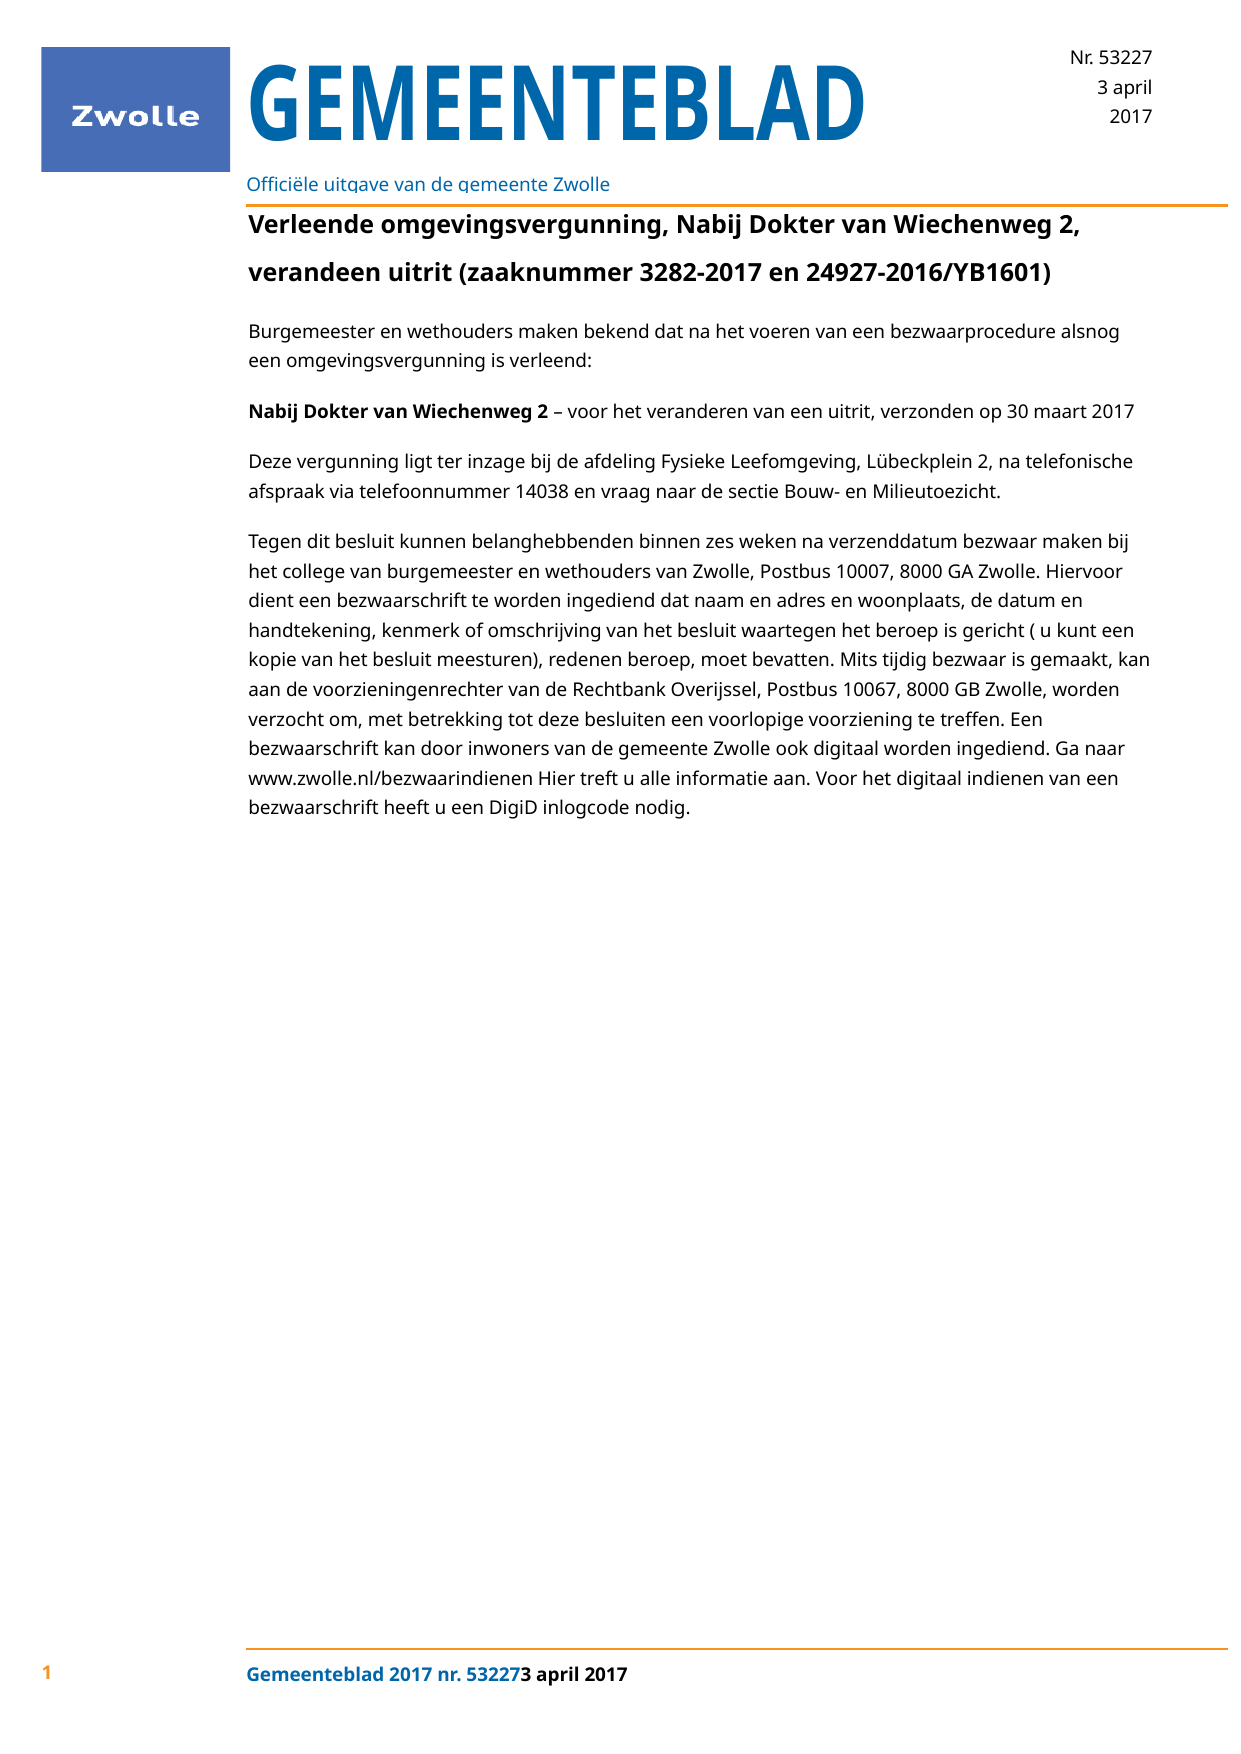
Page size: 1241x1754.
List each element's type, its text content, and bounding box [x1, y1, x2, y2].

text Deze vergunning ligt ter inzage bij de afdeling Fysieke Leefomgeving, Lübeckplein 2, na telefonische afspraak via telefoonnummer 14038 en vraag naar de sectie Bouw- en Milieutoezicht. [248, 448, 1152, 504]
picture [41, 47, 231, 172]
text Tegen dit besluit kunnen belanghebbenden binnen zes weken na verzenddatum bezwaar maken bij het college van burgemeester en wethouders van Zwolle, Postbus 10007, 8000 GA Zwolle. Hiervoor dient een bezwaarschrift te worden ingediend dat naam en adres en woonplaats, de datum en handtekening, kenmerk of omschrijving van het besluit waartegen het beroep is gericht ( u kunt een kopie van het besluit meesturen), redenen beroep, moet bevatten. Mits tijdig bezwaar is gemaakt, kan aan de voorzieningenrechter van de Rechtbank Overijssel, Postbus 10067, 8000 GB Zwolle, worden verzocht om, met betrekking tot deze besluiten een voorlopige voorziening te treffen. Een bezwaarschrift kan door inwoners van de gemeente Zwolle ook digitaal worden ingediend. Ga naar www.zwolle.nl/bezwaarindienen Hier treft u alle informatie aan. Voor het digitaal indienen van een bezwaarschrift heeft u een DigiD inlogcode nodig. [248, 528, 1152, 820]
text Verleende omgevingsvergunning, Nabij Dokter van Wiechenweg 2, verandeen uitrit (zaaknummer 3282-2017 en 24927-2016/YB1601) [248, 207, 1152, 288]
text Nabij Dokter van Wiechenweg 2 – voor het veranderen van een uitrit, verzonden op 30 maart 2017 [248, 398, 1152, 424]
text Burgemeester en wethouders maken bekend dat na het voeren van een bezwaarprocedure alsnog een omgevingsvergunning is verleend: [248, 318, 1152, 373]
